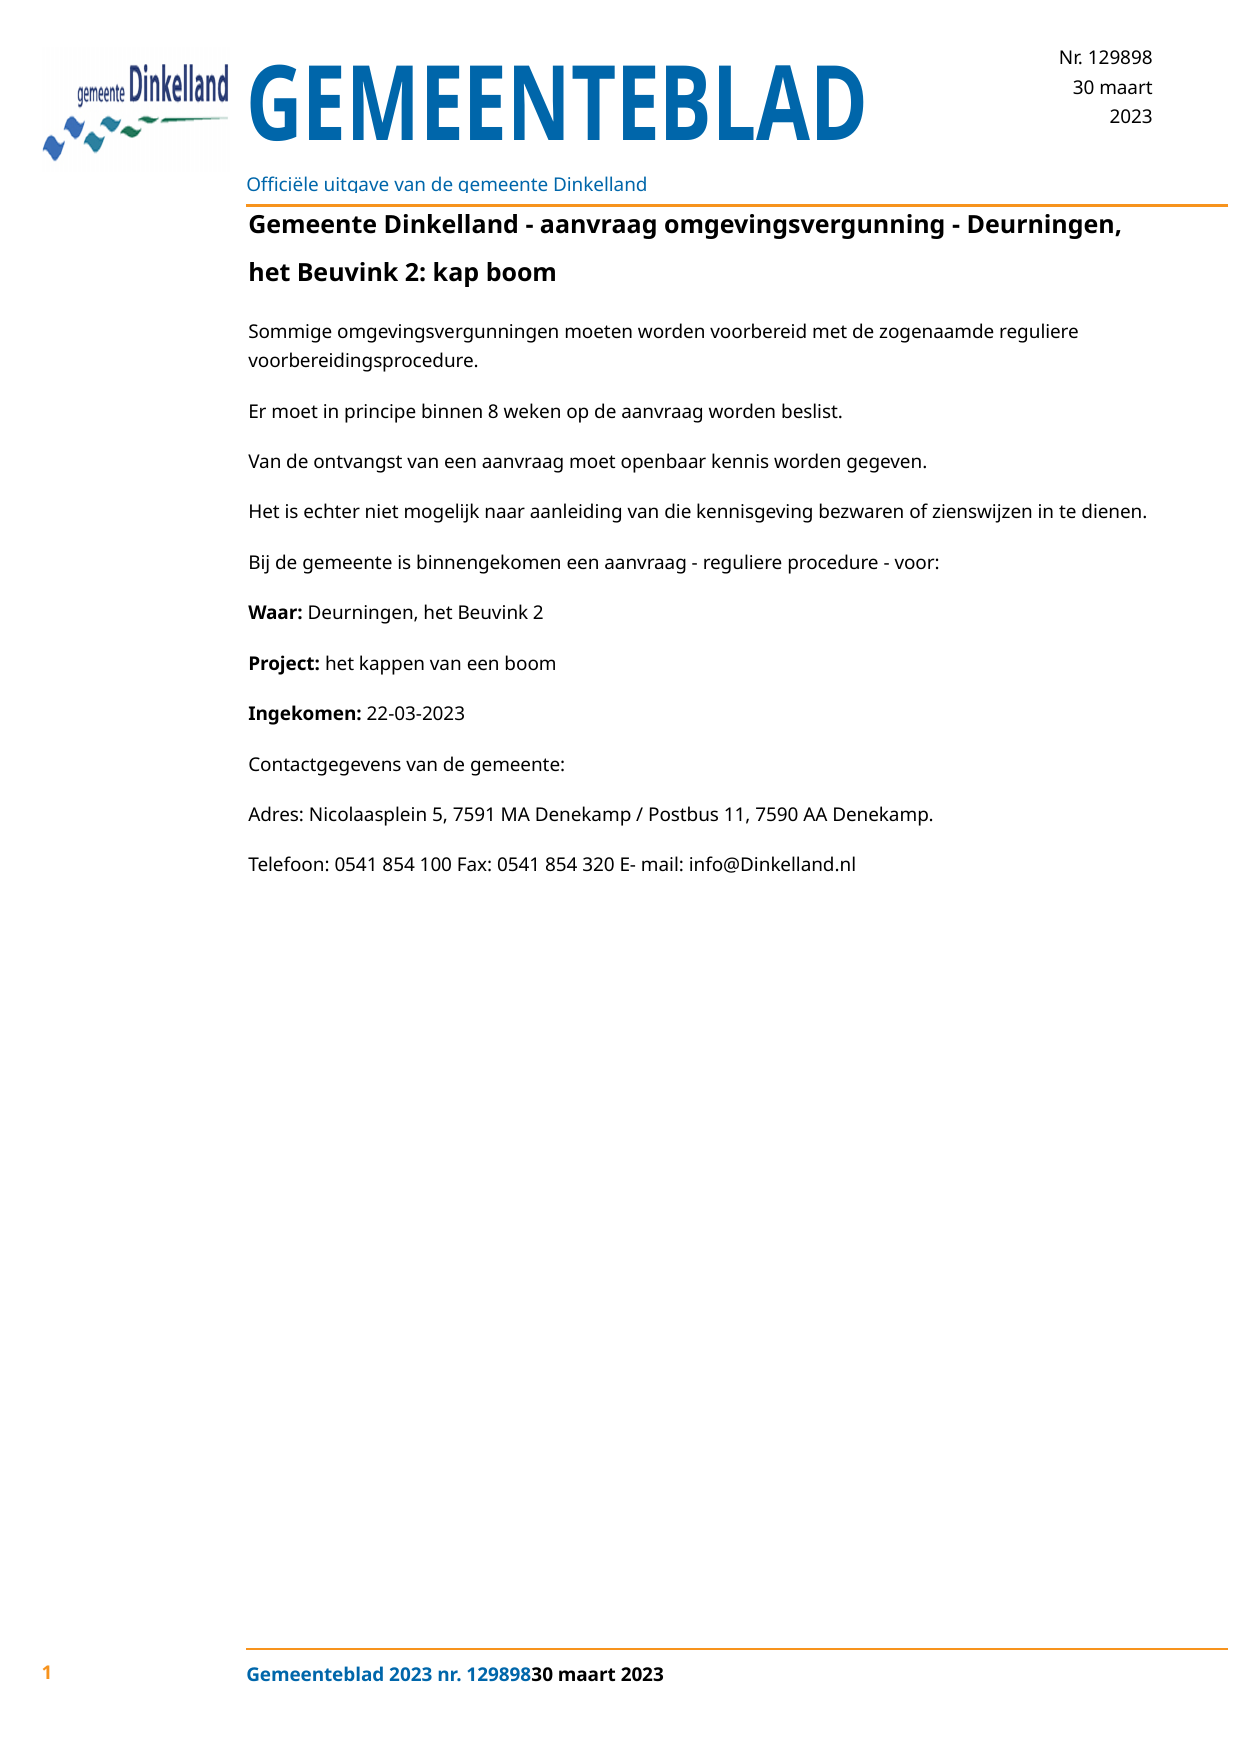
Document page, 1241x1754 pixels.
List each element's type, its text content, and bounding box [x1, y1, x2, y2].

text Waar: Deurningen, het Beuvink 2 [248, 599, 1152, 625]
text Project: het kappen van een boom [248, 650, 1152, 676]
text Ingekomen: 22-03-2023 [248, 700, 1152, 726]
text Adres: Nicolaasplein 5, 7591 MA Denekamp / Postbus 11, 7590 AA Denekamp. [248, 801, 1152, 827]
text Telefoon: 0541 854 100 Fax: 0541 854 320 E- mail: info@Dinkelland.nl [248, 852, 1152, 877]
text Gemeente Dinkelland - aanvraag omgevingsvergunning - Deurningen, het Beuvink 2: kap boom [248, 207, 1152, 288]
text Contactgegevens van de gemeente: [248, 751, 1152, 777]
text Bij de gemeente is binnengekomen een aanvraag - reguliere procedure - voor: [248, 549, 1152, 575]
text Het is echter niet mogelijk naar aanleiding van die kennisgeving bezwaren of zienswijzen in te dienen. [248, 499, 1152, 524]
text Van de ontvangst van een aanvraag moet openbaar kennis worden gegeven. [248, 448, 1152, 474]
text Sommige omgevingsvergunningen moeten worden voorbereid met de zogenaamde reguliere voorbereidingsprocedure. [248, 318, 1152, 373]
picture [41, 47, 231, 172]
text Er moet in principe binnen 8 weken op de aanvraag worden beslist. [248, 398, 1152, 424]
